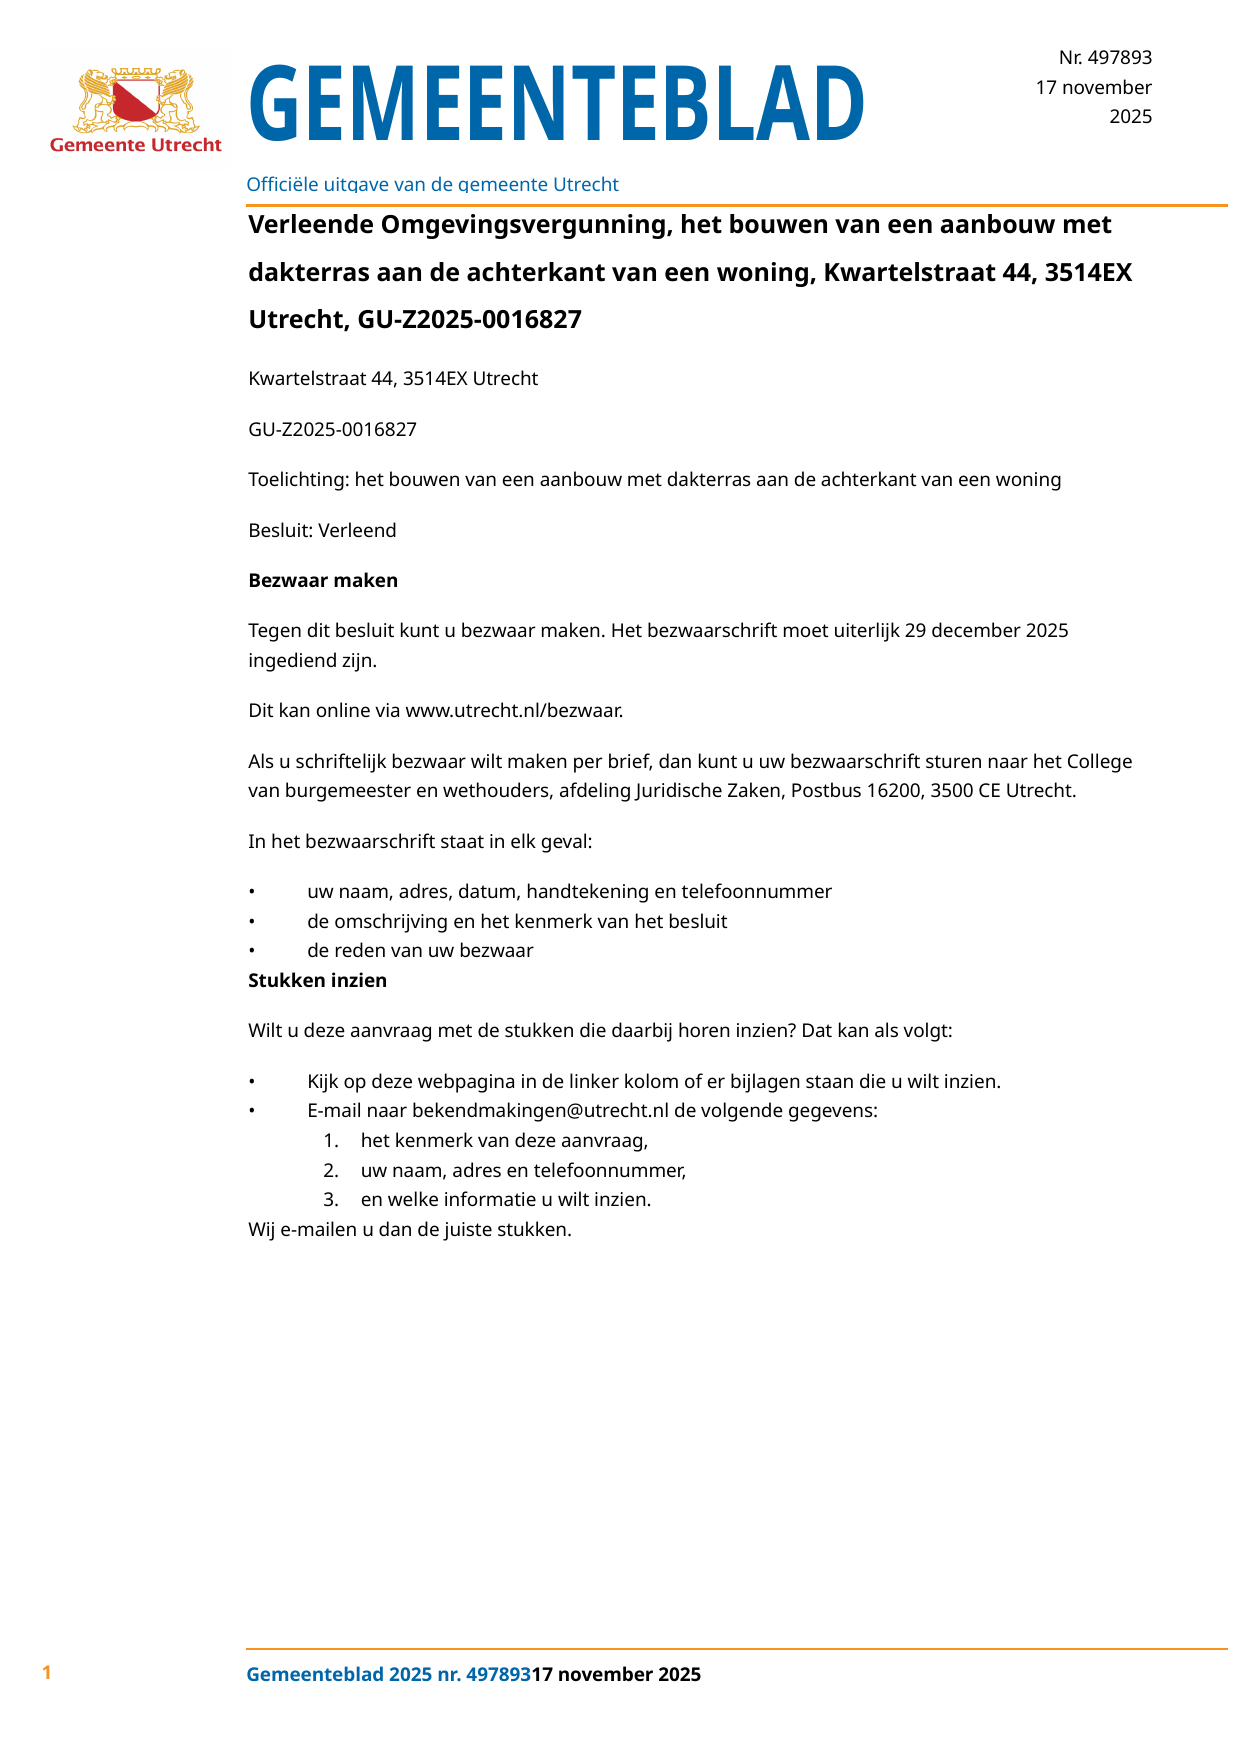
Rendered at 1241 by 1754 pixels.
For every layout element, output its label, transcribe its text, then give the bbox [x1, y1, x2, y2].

text Wij e-mailen u dan de juiste stukken. [248, 1216, 1152, 1242]
list uw naam, adres, datum, handtekening en telefoonnummer [248, 878, 1152, 904]
text In het bezwaarschrift staat in elk geval: [248, 828, 1152, 854]
picture [41, 47, 231, 172]
list E-mail naar bekendmakingen@utrecht.nl de volgende gegevens: [248, 1098, 1152, 1123]
text Als u schriftelijk bezwaar wilt maken per brief, dan kunt u uw bezwaarschrift sturen naar het College van burgemeester en wethouders, afdeling Juridische Zaken, Postbus 16200, 3500 CE Utrecht. [248, 748, 1152, 803]
text Besluit: Verleend [248, 517, 1152, 542]
list de omschrijving en het kenmerk van het besluit [248, 908, 1152, 934]
list het kenmerk van deze aanvraag, [323, 1127, 1152, 1153]
list Kijk op deze webpagina in de linker kolom of er bijlagen staan die u wilt inzien. [248, 1068, 1152, 1094]
text GU-Z2025-0016827 [248, 416, 1152, 442]
text Stukken inzien [248, 967, 1152, 993]
text Toelichting: het bouwen van een aanbouw met dakterras aan de achterkant van een woning [248, 466, 1152, 492]
text Wilt u deze aanvraag met de stukken die daarbij horen inzien? Dat kan als volgt: [248, 1018, 1152, 1043]
list uw naam, adres en telefoonnummer, [323, 1157, 1152, 1182]
text Kwartelstraat 44, 3514EX Utrecht [248, 366, 1152, 391]
text Dit kan online via www.utrecht.nl/bezwaar. [248, 698, 1152, 723]
list de reden van uw bezwaar [248, 938, 1152, 963]
list en welke informatie u wilt inzien. [323, 1186, 1152, 1212]
text Bezwaar maken [248, 567, 1152, 593]
text Verleende Omgevingsvergunning, het bouwen van een aanbouw met dakterras aan de achterkant van een woning, Kwartelstraat 44, 3514EX Utrecht, GU-Z2025-0016827 [248, 207, 1152, 336]
text Tegen dit besluit kunt u bezwaar maken. Het bezwaarschrift moet uiterlijk 29 december 2025 ingediend zijn. [248, 618, 1152, 673]
